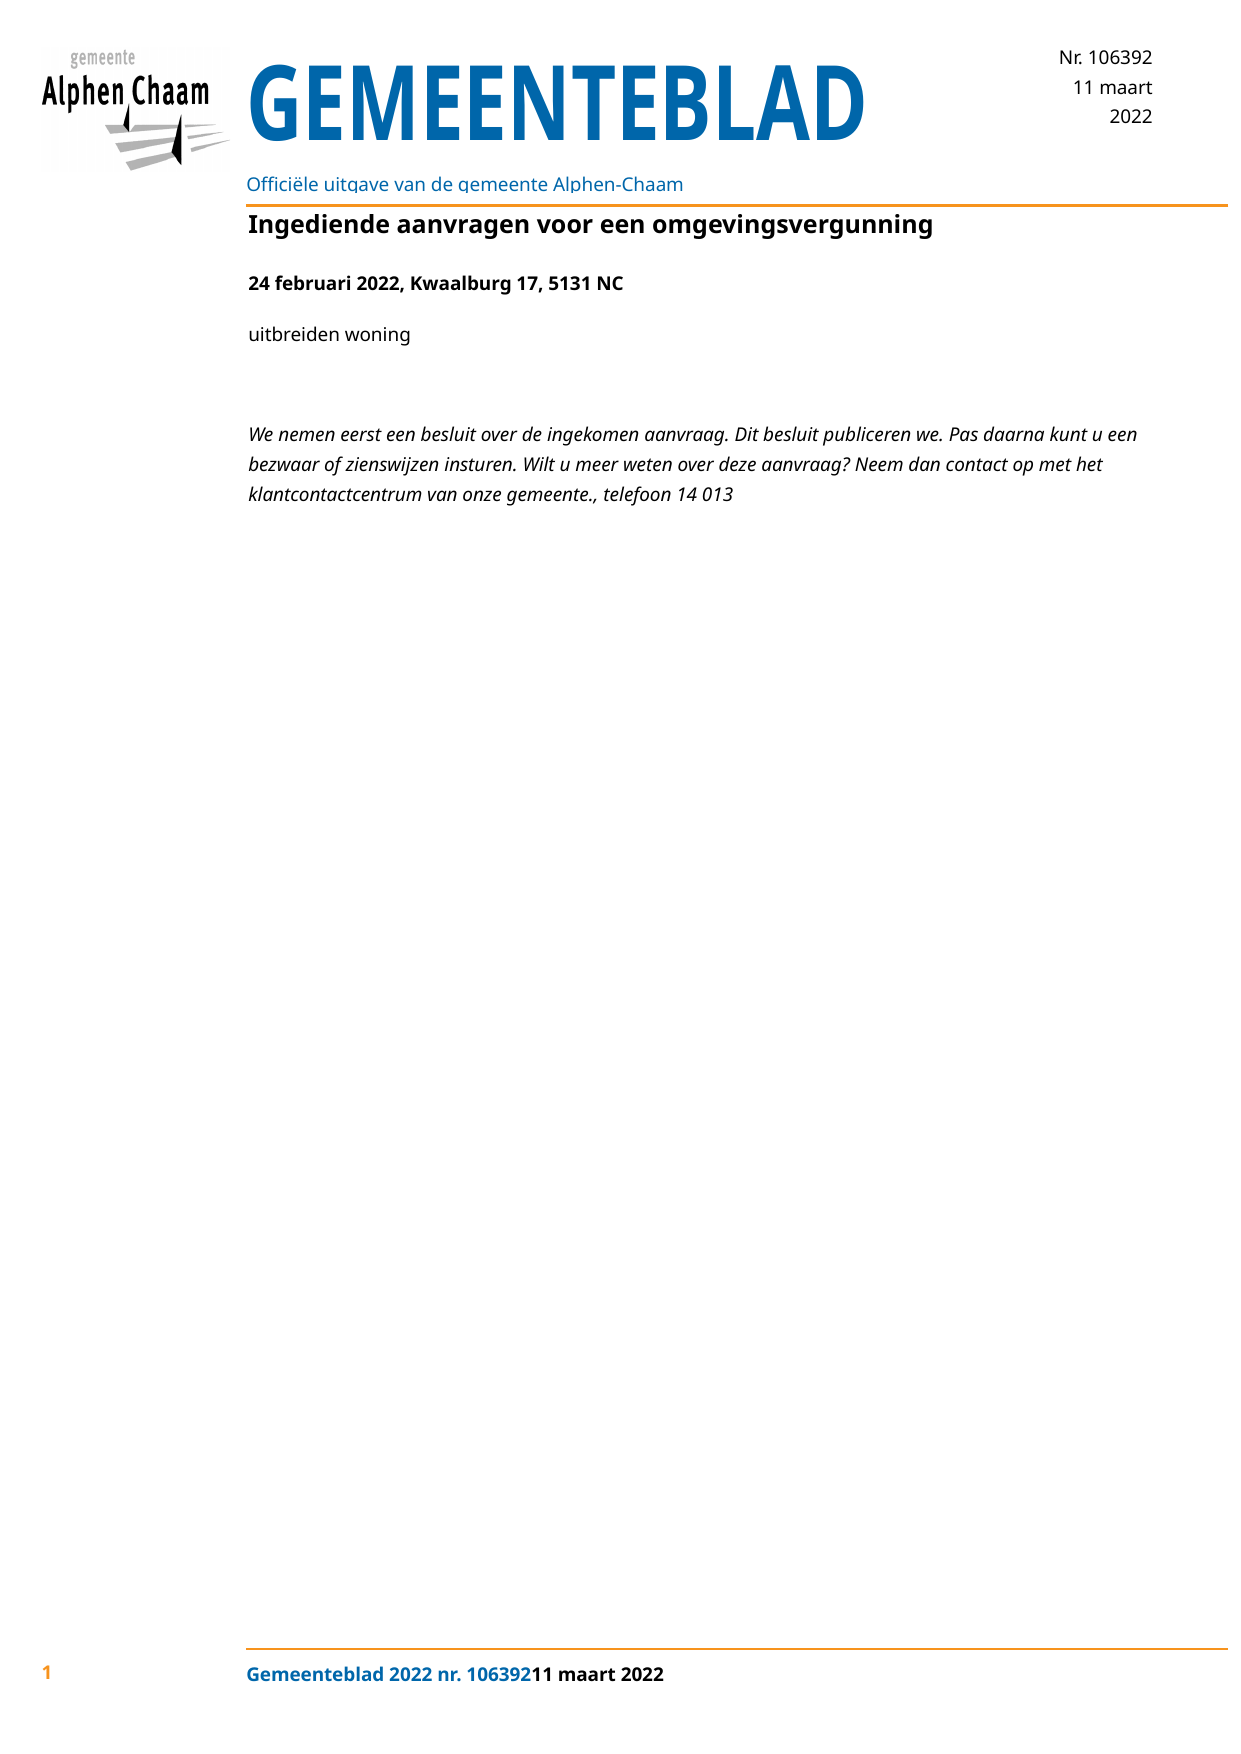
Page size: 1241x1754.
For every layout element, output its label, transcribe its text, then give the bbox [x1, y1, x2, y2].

text Ingediende aanvragen voor een omgevingsvergunning [248, 207, 1152, 241]
picture [41, 47, 231, 172]
text uitbreiden woning [248, 321, 1152, 346]
text 24 februari 2022, Kwaalburg 17, 5131 NC [248, 270, 1152, 296]
text We nemen eerst een besluit over de ingekomen aanvraag. Dit besluit publiceren we. Pas daarna kunt u een bezwaar of zienswijzen insturen. Wilt u meer weten over deze aanvraag? Neem dan contact op met het klantcontactcentrum van onze gemeente., telefoon 14 013 [248, 422, 1152, 506]
